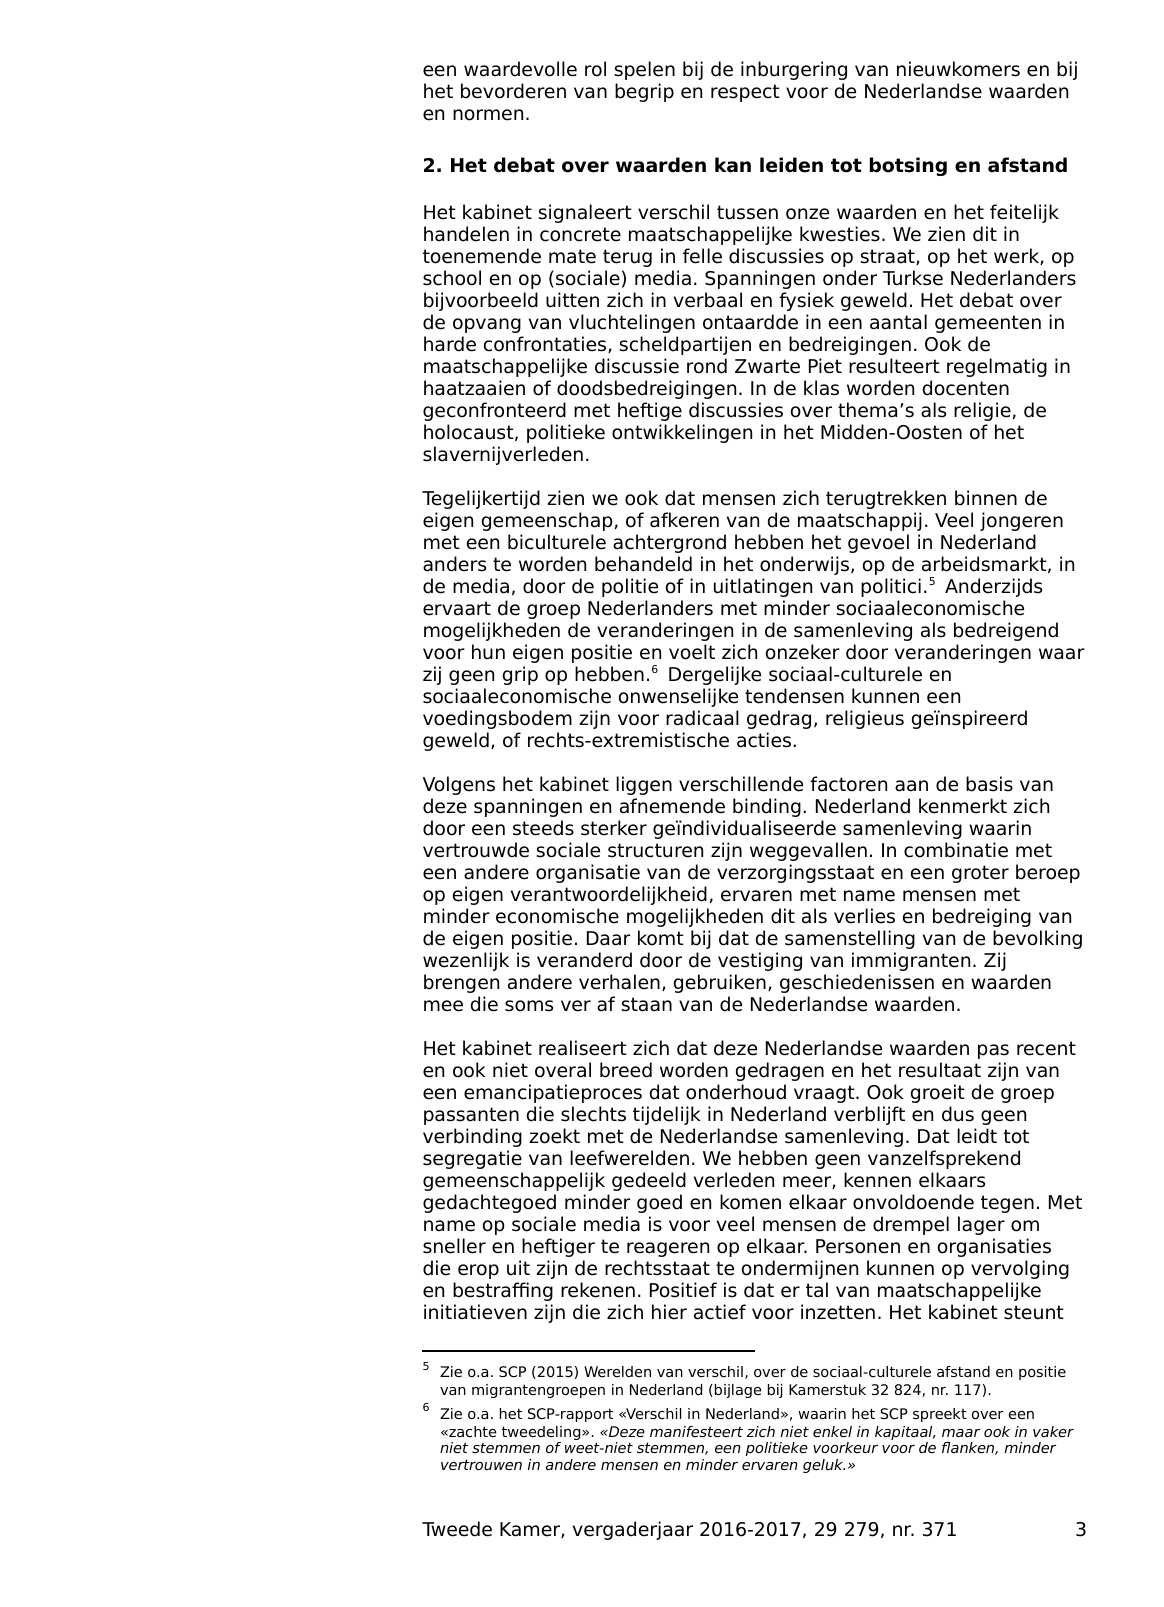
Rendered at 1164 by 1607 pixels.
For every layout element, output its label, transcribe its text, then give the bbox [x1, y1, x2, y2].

subtitle 2. Het debat over waarden kan leiden tot botsing en afstand [422, 155, 1087, 177]
text Zie o.a. SCP (2015) Werelden van verschil, over de sociaal-culturele afstand en positie van migrantengroepen in Nederland (bijlage bij Kamerstuk 32 824, nr. 117). [422, 1360, 1087, 1399]
text Het kabinet signaleert verschil tussen onze waarden en het feitelijk handelen in concrete maatschappelijke kwesties. We zien dit in toenemende mate terug in felle discussies op straat, op het werk, op school en op (sociale) media. Spanningen onder Turkse Nederlanders bijvoorbeeld uitten zich in verbaal en fysiek geweld. Het debat over de opvang van vluchtelingen ontaardde in een aantal gemeenten in harde confrontaties, scheldpartijen en bedreigingen. Ook de maatschappelijke discussie rond Zwarte Piet resulteert regelmatig in haatzaaien of doodsbedreigingen. In de klas worden docenten geconfronteerd met heftige discussies over thema’s als religie, de holocaust, politieke ontwikkelingen in het Midden-Oosten of het slavernijverleden. [422, 202, 1087, 466]
text een waardevolle rol spelen bij de inburgering van nieuwkomers en bij het bevorderen van begrip en respect voor de Nederlandse waarden en normen. [422, 59, 1087, 125]
text Zie o.a. het SCP-rapport «Verschil in Nederland», waarin het SCP spreekt over een «zachte tweedeling». «Deze manifesteert zich niet enkel in kapitaal, maar ook in vaker niet stemmen of weet-niet stemmen, een politieke voorkeur voor de flanken, minder vertrouwen in andere mensen en minder ervaren geluk.» [422, 1402, 1087, 1474]
text Tegelijkertijd zien we ook dat mensen zich terugtrekken binnen de eigen gemeenschap, of afkeren van de maatschappij. Veel jongeren met een biculturele achtergrond hebben het gevoel in Nederland anders te worden behandeld in het onderwijs, op de arbeidsmarkt, in de media, door de politie of in uitlatingen van politici. Anderzijds ervaart de groep Nederlanders met minder sociaaleconomische mogelijkheden de veranderingen in de samenleving als bedreigend voor hun eigen positie en voelt zich onzeker door veranderingen waar zij geen grip op hebben. Dergelijke sociaal-culturele en sociaaleconomische onwenselijke tendensen kunnen een voedingsbodem zijn voor radicaal gedrag, religieus geïnspireerd geweld, of rechts-extremistische acties. [422, 488, 1087, 752]
text Het kabinet realiseert zich dat deze Nederlandse waarden pas recent en ook niet overal breed worden gedragen en het resultaat zijn van een emancipatieproces dat onderhoud vraagt. Ook groeit de groep passanten die slechts tijdelijk in Nederland verblijft en dus geen verbinding zoekt met de Nederlandse samenleving. Dat leidt tot segregatie van leefwerelden. We hebben geen vanzelfsprekend gemeenschappelijk gedeeld verleden meer, kennen elkaars gedachtegoed minder goed en komen elkaar onvoldoende tegen. Met name op sociale media is voor veel mensen de drempel lager om sneller en heftiger te reageren op elkaar. Personen en organisaties die erop uit zijn de rechtsstaat te ondermijnen kunnen op vervolging en bestraffing rekenen. Positief is dat er tal van maatschappelijke initiatieven zijn die zich hier actief voor inzetten. Het kabinet steunt [422, 1038, 1087, 1323]
text Volgens het kabinet liggen verschillende factoren aan de basis van deze spanningen en afnemende binding. Nederland kenmerkt zich door een steeds sterker geïndividualiseerde samenleving waarin vertrouwde sociale structuren zijn weggevallen. In combinatie met een andere organisatie van de verzorgingsstaat en een groter beroep op eigen verantwoordelijkheid, ervaren met name mensen met minder economische mogelijkheden dit als verlies en bedreiging van de eigen positie. Daar komt bij dat de samenstelling van de bevolking wezenlijk is veranderd door de vestiging van immigranten. Zij brengen andere verhalen, gebruiken, geschiedenissen en waarden mee die soms ver af staan van de Nederlandse waarden. [422, 774, 1087, 1016]
